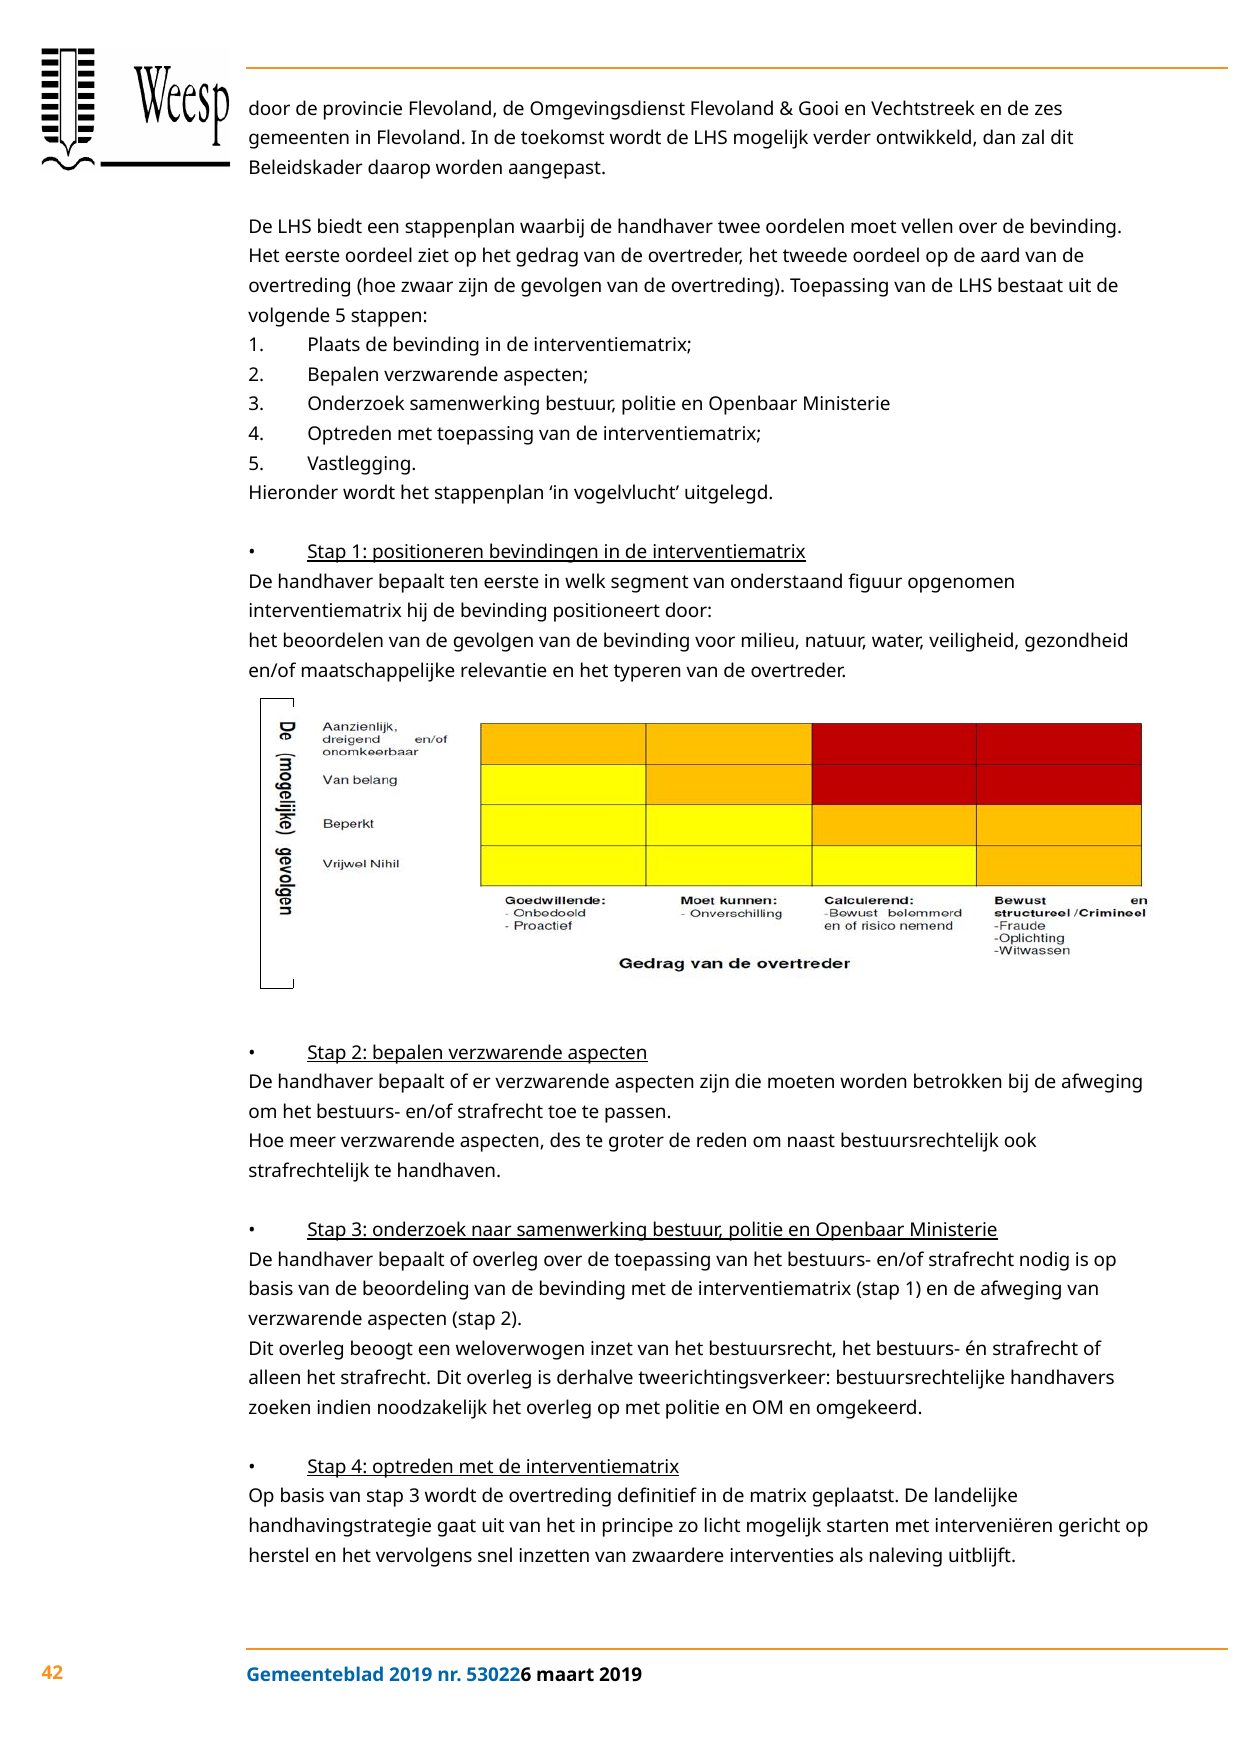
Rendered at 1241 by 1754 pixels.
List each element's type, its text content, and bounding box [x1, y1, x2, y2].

text door de provincie Flevoland, de Omgevingsdienst Flevoland & Gooi en Vechtstreek en de zes gemeenten in Flevoland. In de toekomst wordt de LHS mogelijk verder ontwikkeld, dan zal dit Beleidskader daarop worden aangepast. [248, 95, 1152, 180]
list Stap 4: optreden met de interventiematrix [248, 1453, 1152, 1479]
list Plaats de bevinding in de interventiematrix; [248, 331, 1152, 357]
list Onderzoek samenwerking bestuur, politie en Openbaar Ministerie [248, 391, 1152, 416]
text De LHS biedt een stappenplan waarbij de handhaver twee oordelen moet vellen over de bevinding. Het eerste oordeel ziet op het gedrag van de overtreder, het tweede oordeel op de aard van de overtreding (hoe zwaar zijn de gevolgen van de overtreding). Toepassing van de LHS bestaat uit de volgende 5 stappen: [248, 213, 1152, 328]
text De handhaver bepaalt ten eerste in welk segment van onderstaand figuur opgenomen interventiematrix hij de bevinding positioneert door: [248, 568, 1152, 623]
text Dit overleg beoogt een weloverwogen inzet van het bestuursrecht, het bestuurs- én strafrecht of alleen het strafrecht. Dit overleg is derhalve tweerichtingsverkeer: bestuursrechtelijke handhavers zoeken indien noodzakelijk het overleg op met politie en OM en omgekeerd. [248, 1335, 1152, 1419]
list Optreden met toepassing van de interventiematrix; [248, 420, 1152, 446]
list Stap 1: positioneren bevindingen in de interventiematrix [248, 538, 1152, 564]
list Bepalen verzwarende aspecten; [248, 361, 1152, 387]
text het beoordelen van de gevolgen van de bevinding voor milieu, natuur, water, veiligheid, gezondheid en/of maatschappelijke relevantie en het typeren van de overtreder. [248, 627, 1152, 683]
text Hieronder wordt het stappenplan ‘in vogelvlucht’ uitgelegd. [248, 479, 1152, 505]
text Op basis van stap 3 wordt de overtreding definitief in de matrix geplaatst. De landelijke handhavingstrategie gaat uit van het in principe zo licht mogelijk starten met interveniëren gericht op herstel en het vervolgens snel inzetten van zwaardere interventies als naleving uitblijft. [248, 1483, 1152, 1567]
list Stap 3: onderzoek naar samenwerking bestuur, politie en Openbaar Ministerie [248, 1216, 1152, 1242]
text De handhaver bepaalt of overleg over de toepassing van het bestuurs- en/of strafrecht nodig is op basis van de beoordeling van de bevinding met de interventiematrix (stap 1) en de afweging van verzwarende aspecten (stap 2). [248, 1246, 1152, 1331]
text De handhaver bepaalt of er verzwarende aspecten zijn die moeten worden betrokken bij de afweging om het bestuurs- en/of strafrecht toe te passen. [248, 1068, 1152, 1124]
list Stap 2: bepalen verzwarende aspecten [248, 1039, 1152, 1064]
picture [268, 707, 1155, 979]
picture [41, 47, 231, 172]
text Hoe meer verzwarende aspecten, des te groter de reden om naast bestuursrechtelijk ook strafrechtelijk te handhaven. [248, 1128, 1152, 1183]
list Vastlegging. [248, 450, 1152, 476]
